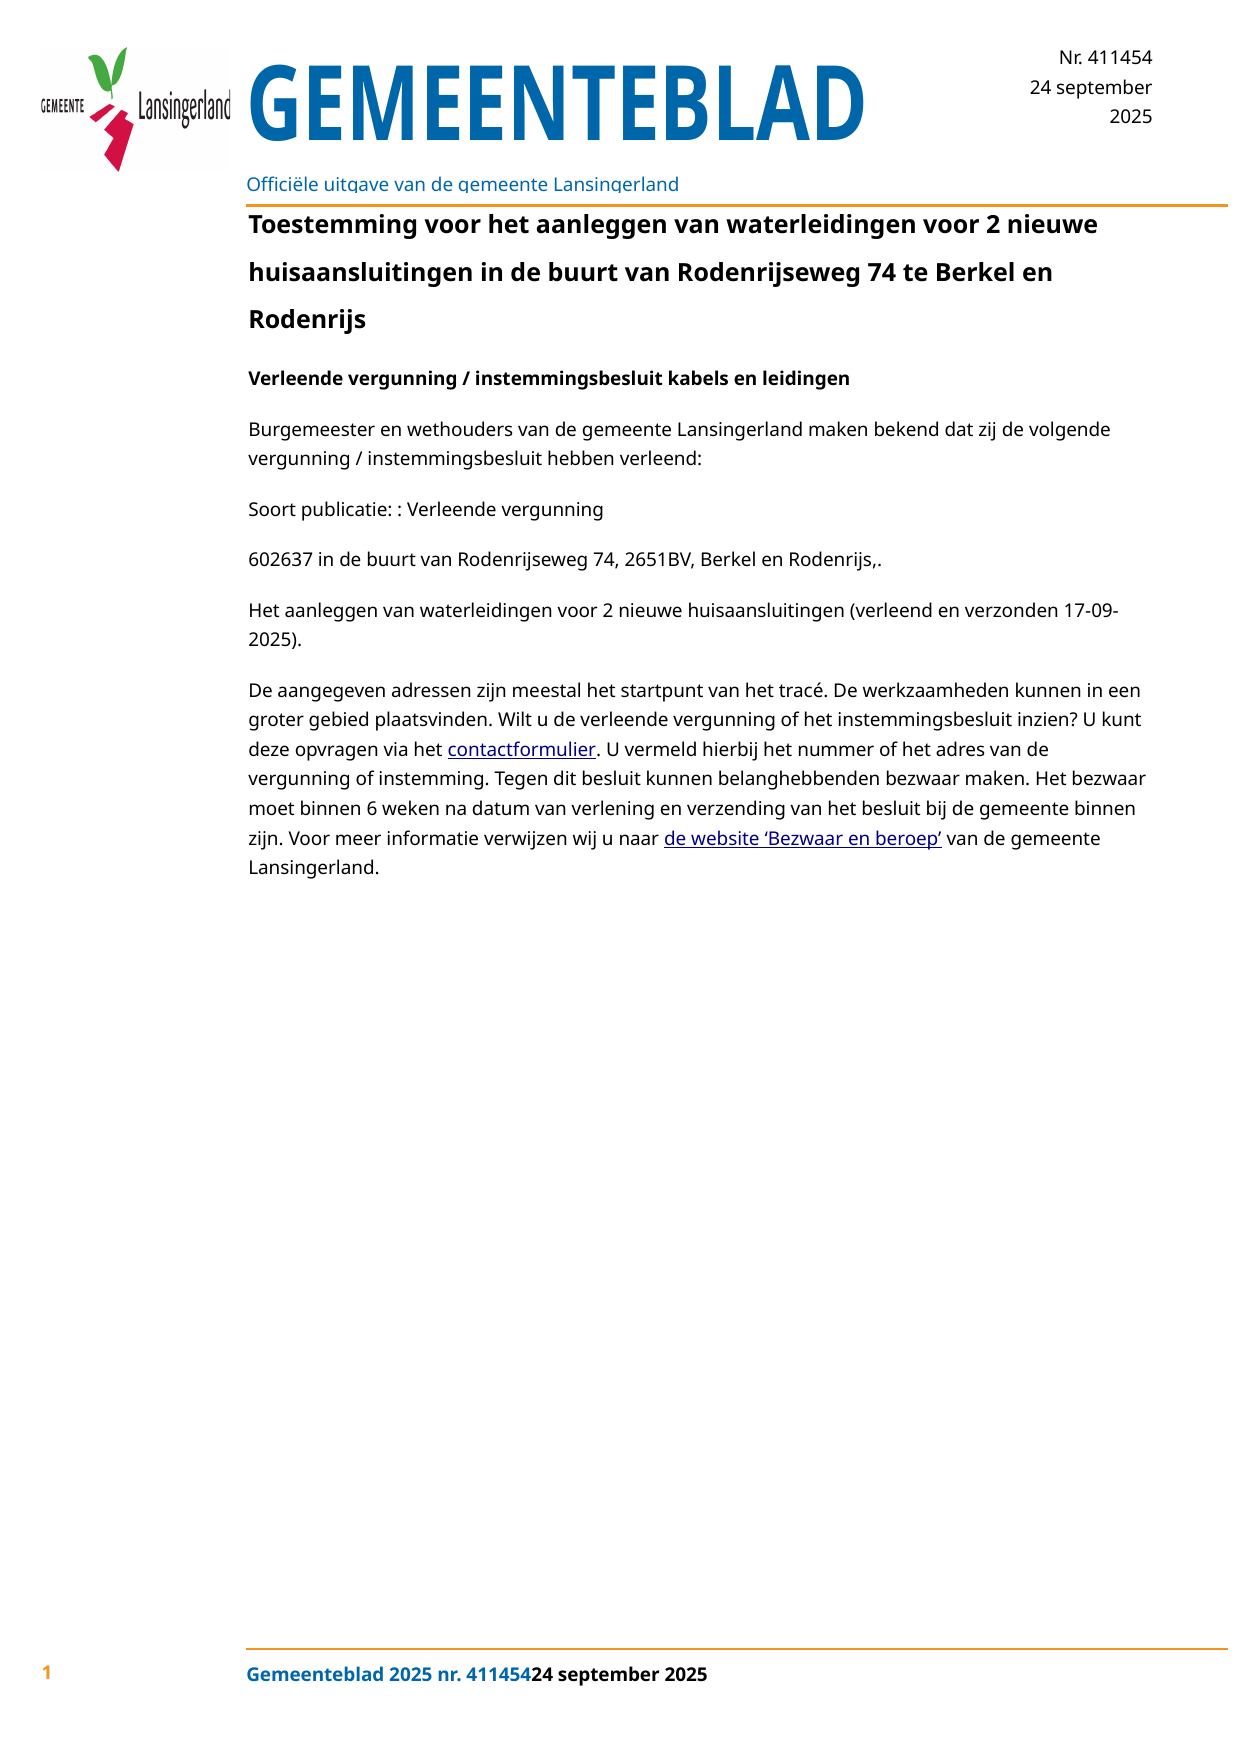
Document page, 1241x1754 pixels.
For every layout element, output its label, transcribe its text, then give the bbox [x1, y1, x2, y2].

text De aangegeven adressen zijn meestal het startpunt van het tracé. De werkzaamheden kunnen in een groter gebied plaatsvinden. Wilt u de verleende vergunning of het instemmingsbesluit inzien? U kunt deze opvragen via het contactformulier. U vermeld hierbij het nummer of het adres van de vergunning of instemming. Tegen dit besluit kunnen belanghebbenden bezwaar maken. Het bezwaar moet binnen 6 weken na datum van verlening en verzending van het besluit bij de gemeente binnen zijn. Voor meer informatie verwijzen wij u naar de website ‘Bezwaar en beroep’ van de gemeente Lansingerland. [248, 677, 1152, 880]
text Toestemming voor het aanleggen van waterleidingen voor 2 nieuwe huisaansluitingen in de buurt van Rodenrijseweg 74 te Berkel en Rodenrijs [248, 207, 1152, 336]
text Verleende vergunning / instemmingsbesluit kabels en leidingen [248, 366, 1152, 391]
picture [41, 47, 231, 172]
text 602637 in de buurt van Rodenrijseweg 74, 2651BV, Berkel en Rodenrijs,. [248, 546, 1152, 572]
text Burgemeester en wethouders van de gemeente Lansingerland maken bekend dat zij de volgende vergunning / instemmingsbesluit hebben verleend: [248, 416, 1152, 471]
text Het aanleggen van waterleidingen voor 2 nieuwe huisaansluitingen (verleend en verzonden 17-09-2025). [248, 597, 1152, 652]
text Soort publicatie: : Verleende vergunning [248, 496, 1152, 522]
